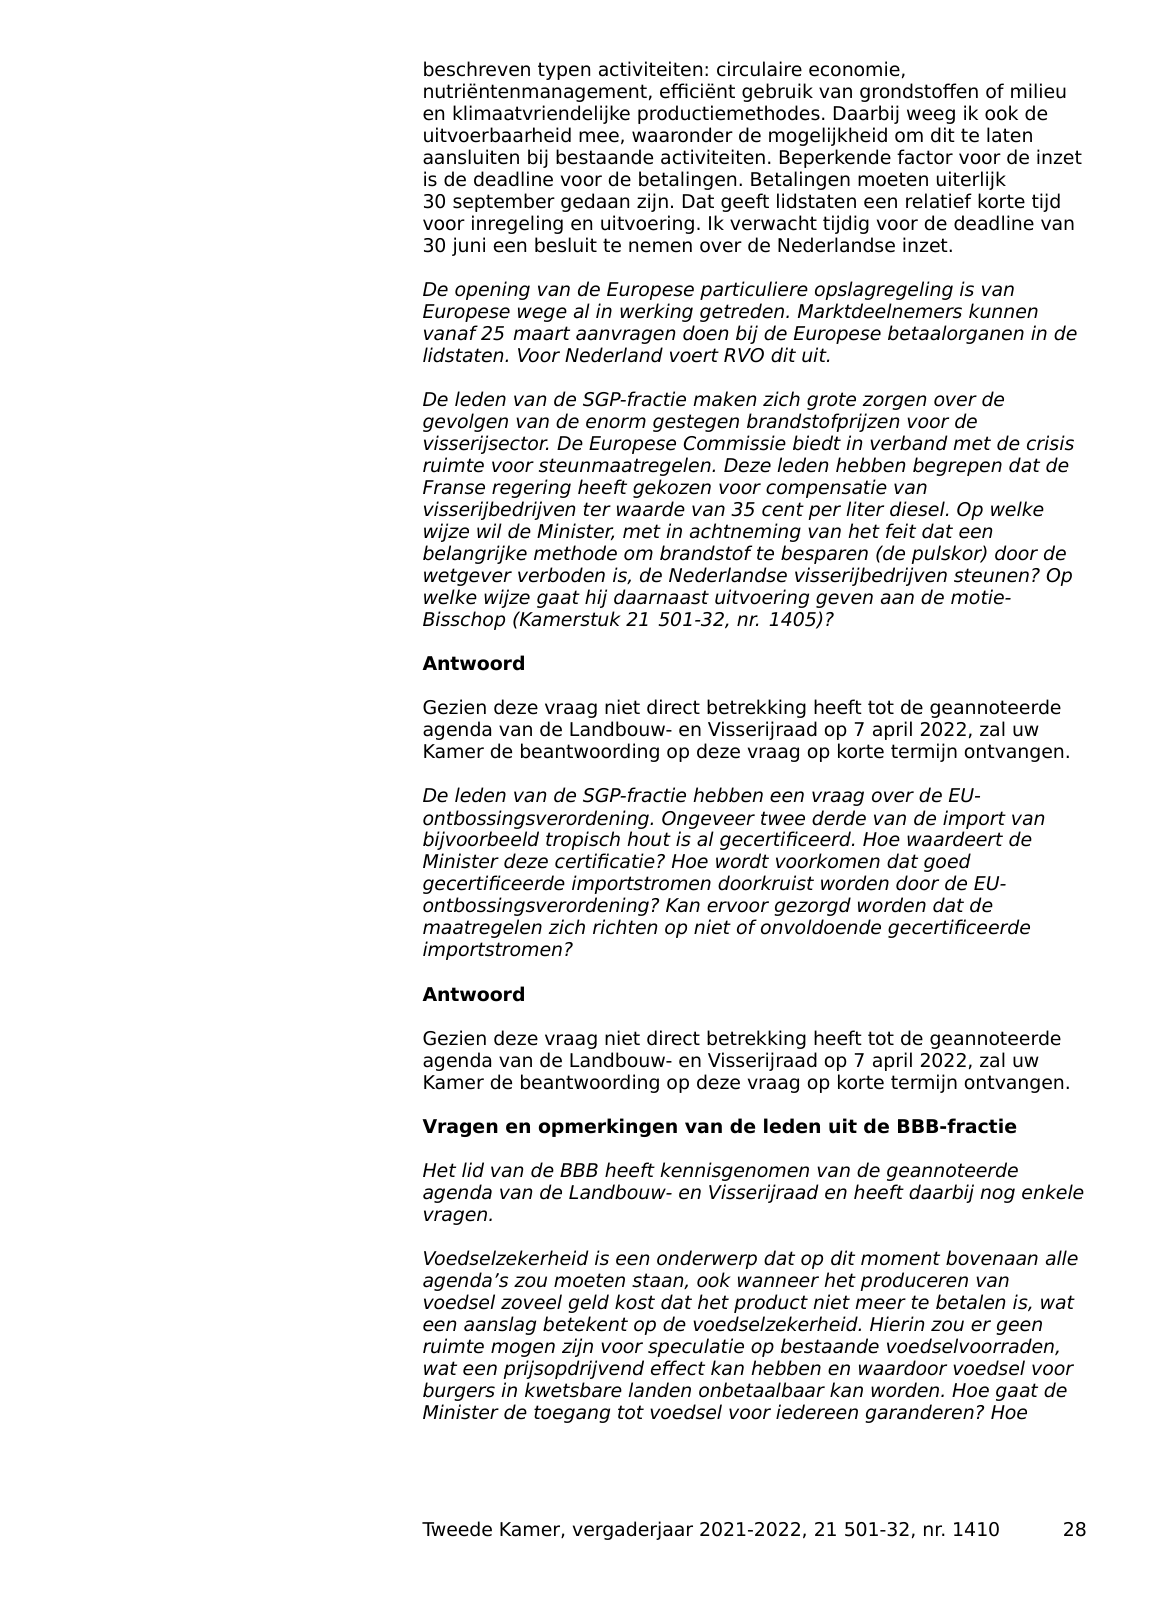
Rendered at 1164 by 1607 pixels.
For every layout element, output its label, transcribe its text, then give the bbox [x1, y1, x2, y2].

text De leden van de SGP-fractie hebben een vraag over de EU-ontbossingsverordening. Ongeveer twee derde van de import van bijvoorbeeld tropisch hout is al gecertificeerd. Hoe waardeert de Minister deze certificatie? Hoe wordt voorkomen dat goed gecertificeerde importstromen doorkruist worden door de EU-ontbossingsverordening? Kan ervoor gezorgd worden dat de maatregelen zich richten op niet of onvoldoende gecertificeerde importstromen? [422, 785, 1087, 961]
text De opening van de Europese particuliere opslagregeling is van Europese wege al in werking getreden. Marktdeelnemers kunnen vanaf 25 maart aanvragen doen bij de Europese betaalorganen in de lidstaten. Voor Nederland voert RVO dit uit. [422, 279, 1087, 367]
subtitle Antwoord [422, 653, 1087, 675]
text De leden van de SGP-fractie maken zich grote zorgen over de gevolgen van de enorm gestegen brandstofprijzen voor de visserijsector. De Europese Commissie biedt in verband met de crisis ruimte voor steunmaatregelen. Deze leden hebben begrepen dat de Franse regering heeft gekozen voor compensatie van visserijbedrijven ter waarde van 35 cent per liter diesel. Op welke wijze wil de Minister, met in achtneming van het feit dat een belangrijke methode om brandstof te besparen (de pulskor) door de wetgever verboden is, de Nederlandse visserijbedrijven steunen? Op welke wijze gaat hij daarnaast uitvoering geven aan de motie-Bisschop (Kamerstuk 21 501-32, nr. 1405)? [422, 389, 1087, 631]
text beschreven typen activiteiten: circulaire economie, nutriëntenmanagement, efficiënt gebruik van grondstoffen of milieu en klimaatvriendelijke productiemethodes. Daarbij weeg ik ook de uitvoerbaarheid mee, waaronder de mogelijkheid om dit te laten aansluiten bij bestaande activiteiten. Beperkende factor voor de inzet is de deadline voor de betalingen. Betalingen moeten uiterlijk 30 september gedaan zijn. Dat geeft lidstaten een relatief korte tijd voor inregeling en uitvoering. Ik verwacht tijdig voor de deadline van 30 juni een besluit te nemen over de Nederlandse inzet. [422, 59, 1087, 257]
text Voedselzekerheid is een onderwerp dat op dit moment bovenaan alle agenda’s zou moeten staan, ook wanneer het produceren van voedsel zoveel geld kost dat het product niet meer te betalen is, wat een aanslag betekent op de voedselzekerheid. Hierin zou er geen ruimte mogen zijn voor speculatie op bestaande voedselvoorraden, wat een prijsopdrijvend effect kan hebben en waardoor voedsel voor burgers in kwetsbare landen onbetaalbaar kan worden. Hoe gaat de Minister de toegang tot voedsel voor iedereen garanderen? Hoe [422, 1248, 1087, 1424]
text Gezien deze vraag niet direct betrekking heeft tot de geannoteerde agenda van de Landbouw- en Visserijraad op 7 april 2022, zal uw Kamer de beantwoording op deze vraag op korte termijn ontvangen. [422, 1028, 1087, 1093]
text Het lid van de BBB heeft kennisgenomen van de geannoteerde agenda van de Landbouw- en Visserijraad en heeft daarbij nog enkele vragen. [422, 1160, 1087, 1226]
subtitle Vragen en opmerkingen van de leden uit de BBB-fractie [422, 1116, 1087, 1138]
subtitle Antwoord [422, 983, 1087, 1005]
text Gezien deze vraag niet direct betrekking heeft tot de geannoteerde agenda van de Landbouw- en Visserijraad op 7 april 2022, zal uw Kamer de beantwoording op deze vraag op korte termijn ontvangen. [422, 697, 1087, 763]
